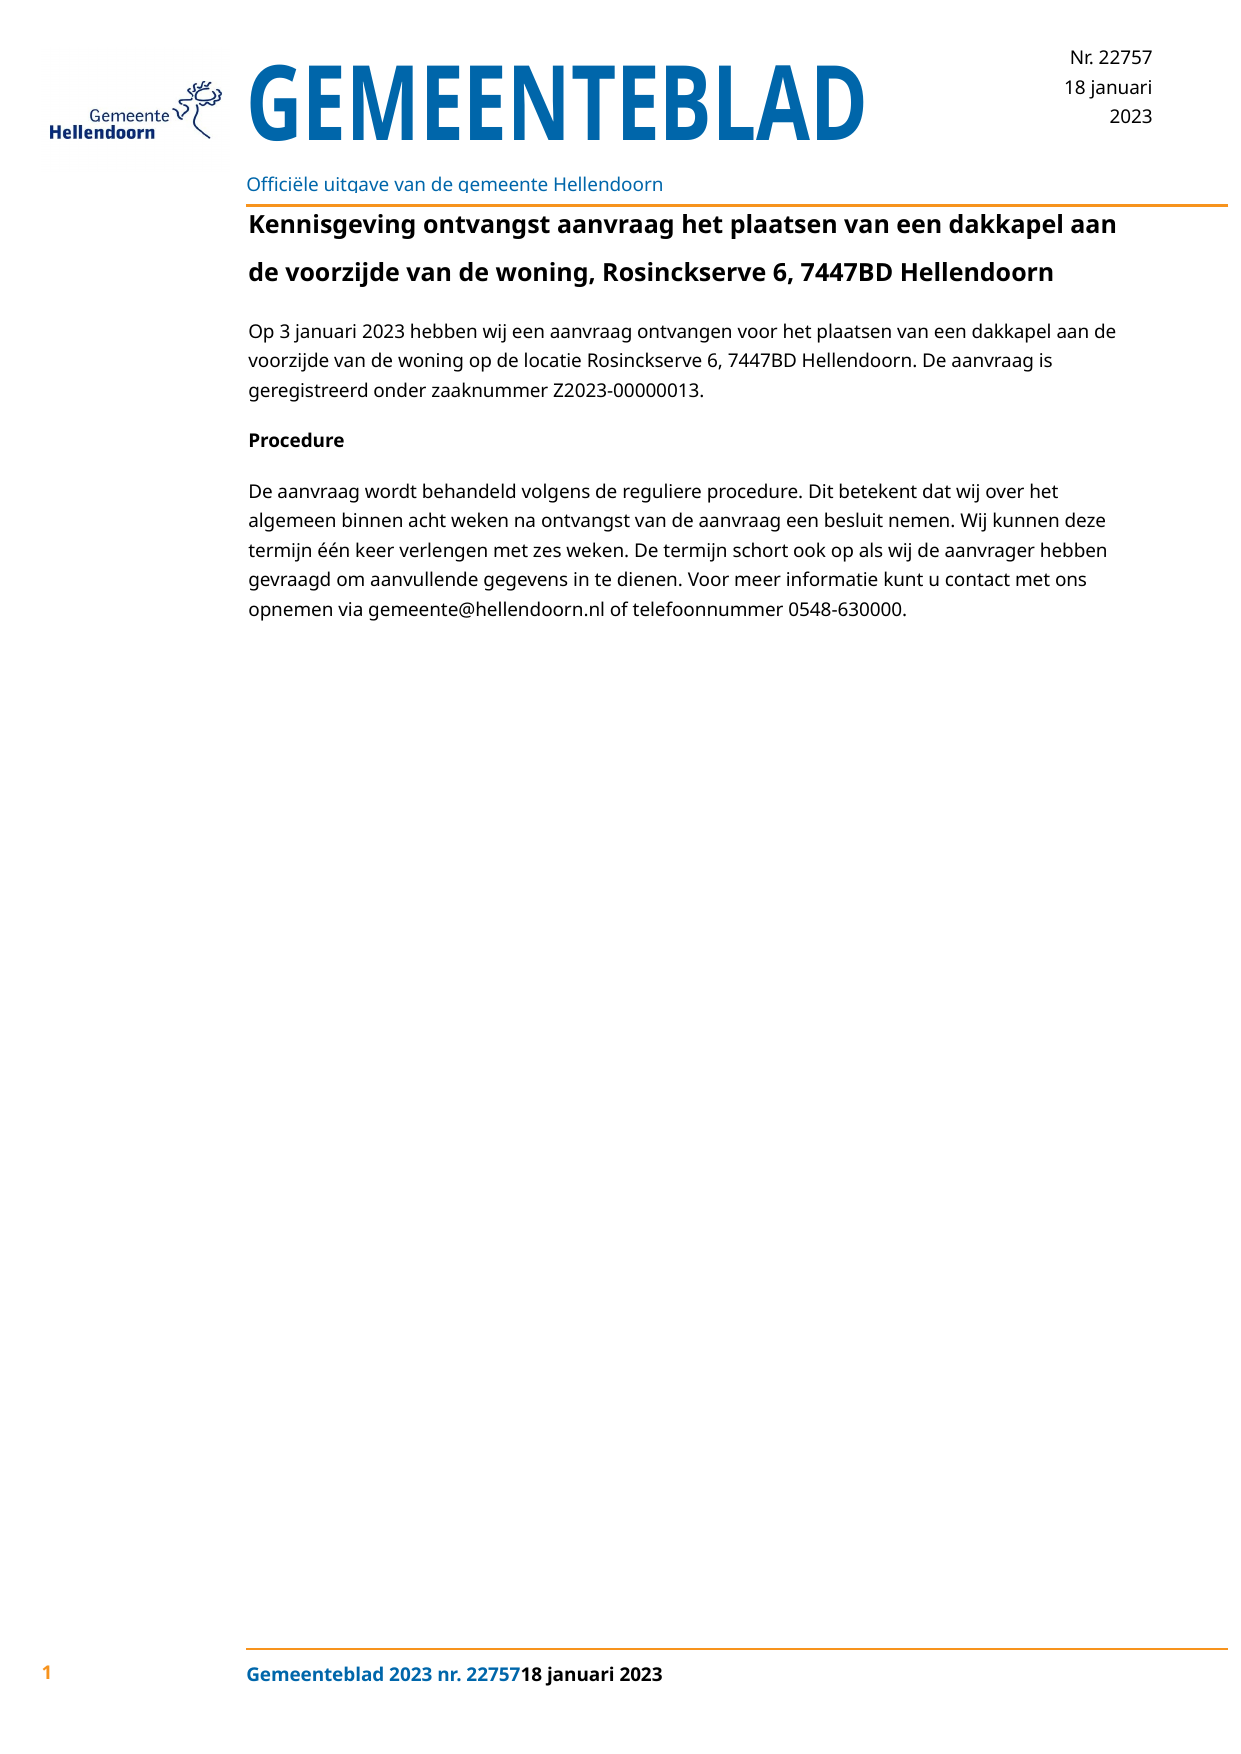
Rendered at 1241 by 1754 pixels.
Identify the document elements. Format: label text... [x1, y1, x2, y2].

picture [41, 47, 231, 172]
text De aanvraag wordt behandeld volgens de reguliere procedure. Dit betekent dat wij over het algemeen binnen acht weken na ontvangst van de aanvraag een besluit nemen. Wij kunnen deze termijn één keer verlengen met zes weken. De termijn schort ook op als wij de aanvrager hebben gevraagd om aanvullende gegevens in te dienen. Voor meer informatie kunt u contact met ons opnemen via gemeente@hellendoorn.nl of telefoonnummer 0548-630000. [248, 478, 1152, 622]
text Procedure [248, 427, 1152, 453]
text Op 3 januari 2023 hebben wij een aanvraag ontvangen voor het plaatsen van een dakkapel aan de voorzijde van de woning op de locatie Rosinckserve 6, 7447BD Hellendoorn. De aanvraag is geregistreerd onder zaaknummer Z2023-00000013. [248, 318, 1152, 403]
text Kennisgeving ontvangst aanvraag het plaatsen van een dakkapel aan de voorzijde van de woning, Rosinckserve 6, 7447BD Hellendoorn [248, 207, 1152, 288]
